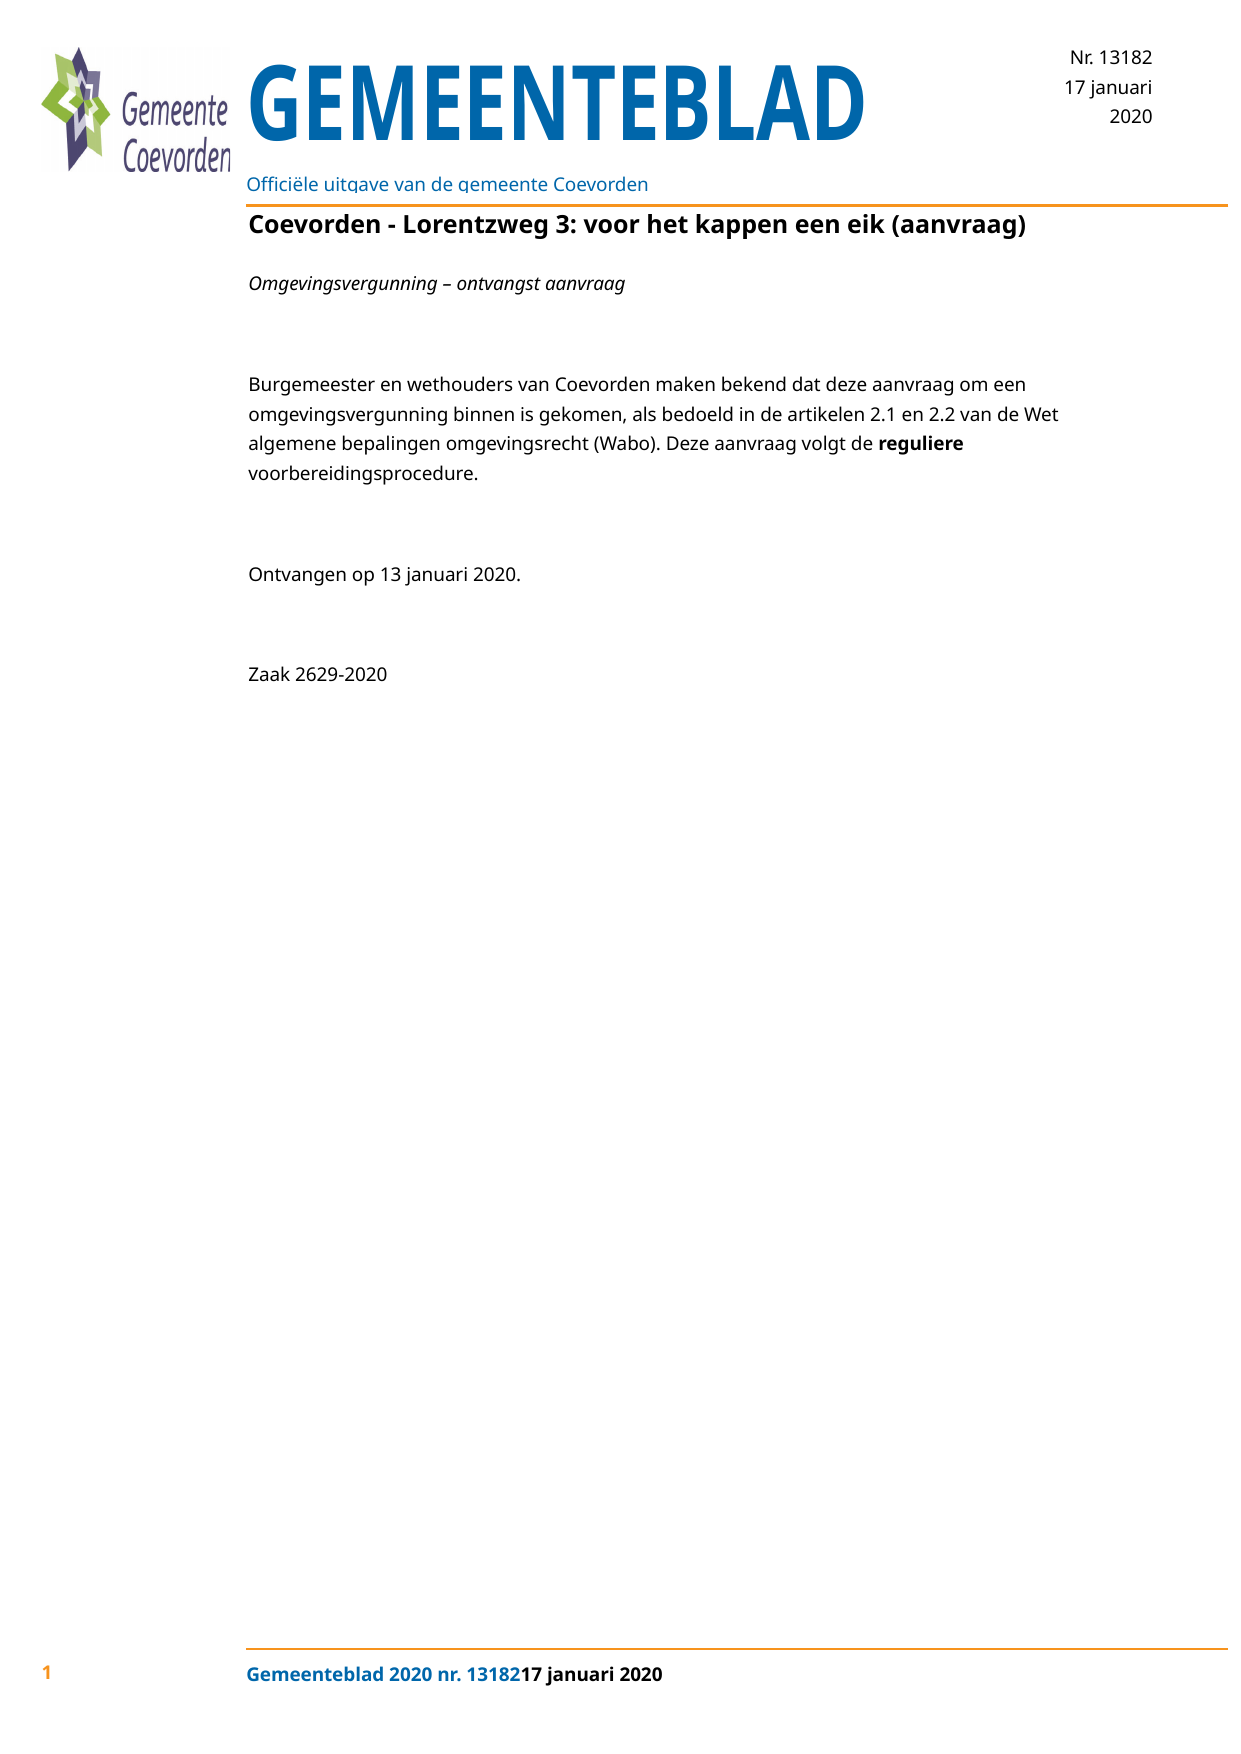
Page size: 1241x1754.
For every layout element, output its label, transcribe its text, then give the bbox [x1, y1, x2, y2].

text Burgemeester en wethouders van Coevorden maken bekend dat deze aanvraag om een omgevingsvergunning binnen is gekomen, als bedoeld in de artikelen 2.1 en 2.2 van de Wet algemene bepalingen omgevingsrecht (Wabo). Deze aanvraag volgt de reguliere voorbereidingsprocedure. [248, 371, 1152, 486]
picture [41, 47, 231, 172]
text Zaak 2629-2020 [248, 662, 1152, 687]
text Coevorden - Lorentzweg 3: voor het kappen een eik (aanvraag) [248, 207, 1152, 241]
text Omgevingsvergunning – ontvangst aanvraag [248, 270, 1152, 296]
text Ontvangen op 13 januari 2020. [248, 561, 1152, 586]
